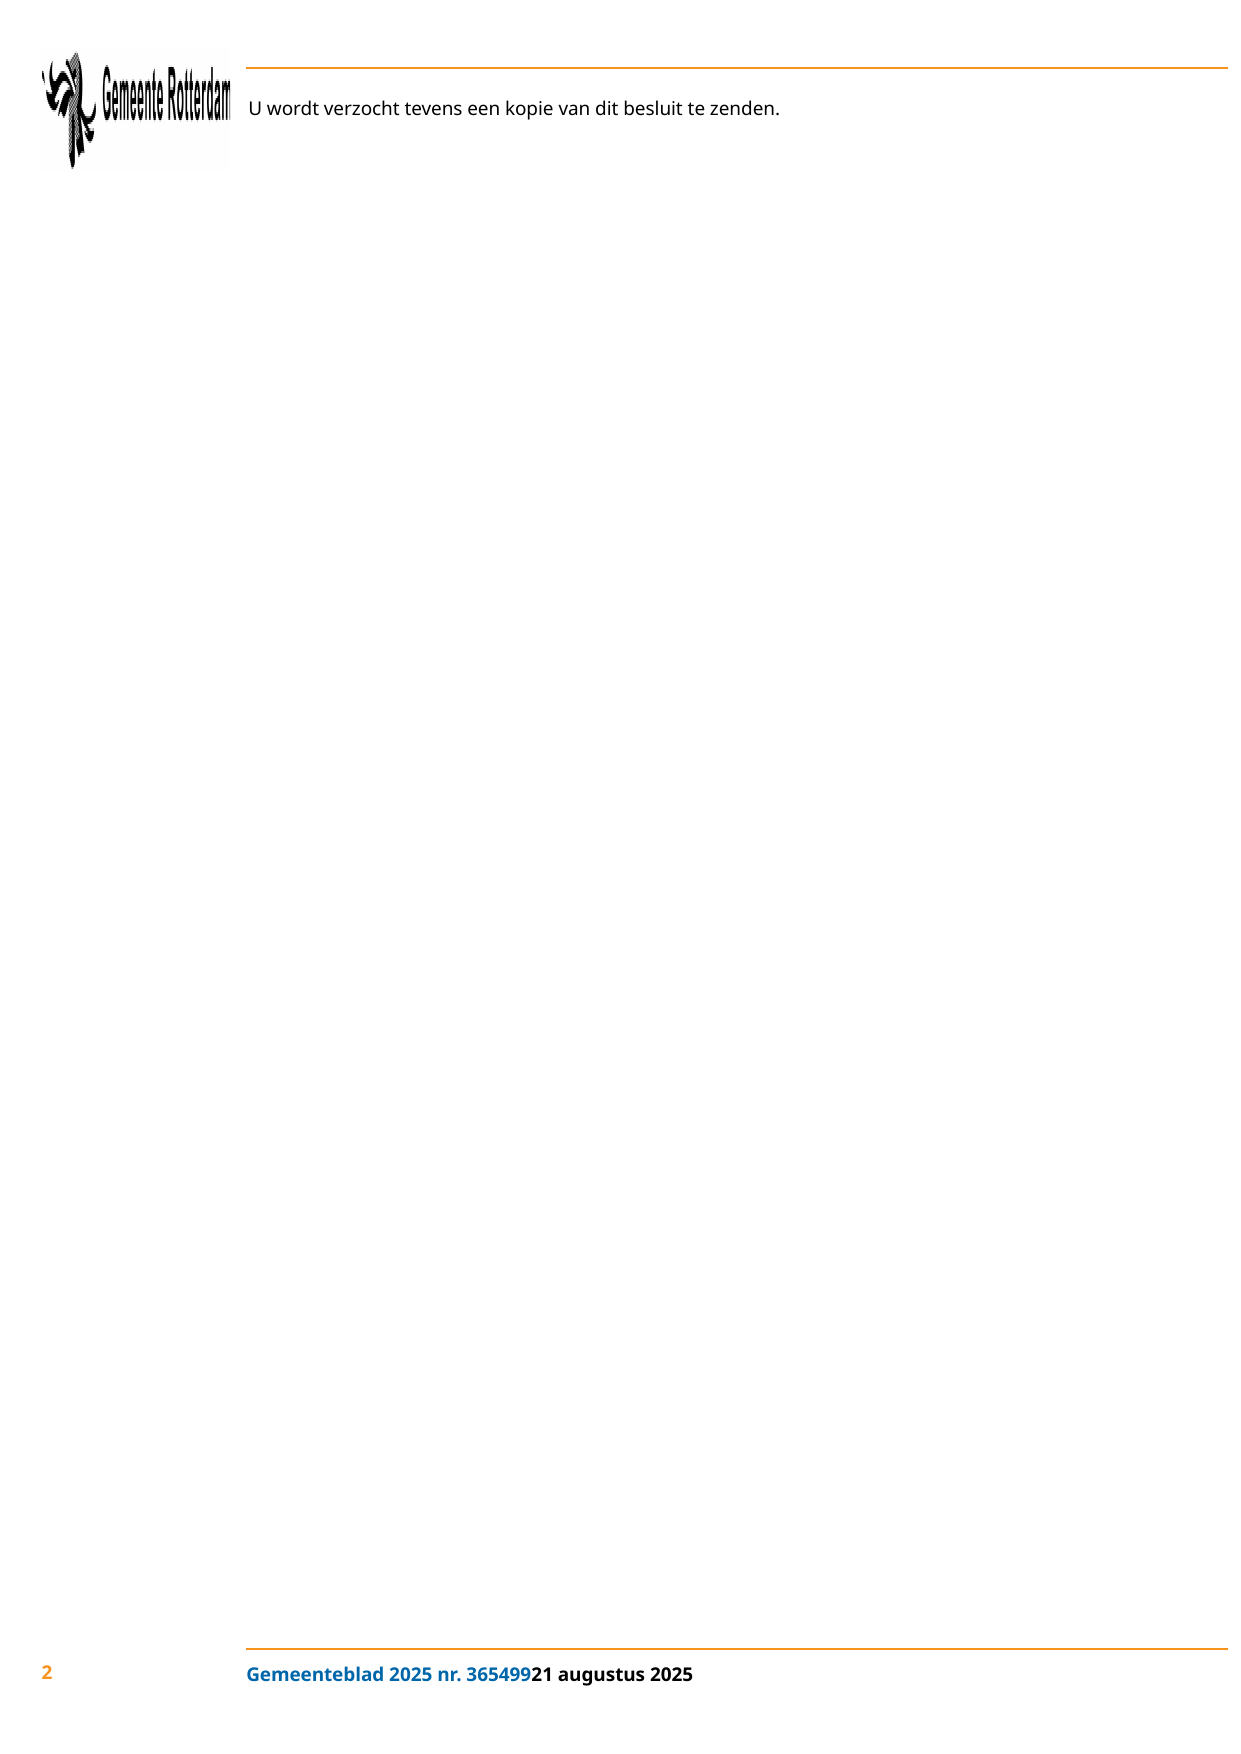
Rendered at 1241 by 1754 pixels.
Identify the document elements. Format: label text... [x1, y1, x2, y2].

picture [41, 47, 231, 172]
text U wordt verzocht tevens een kopie van dit besluit te zenden. [248, 95, 1152, 121]
